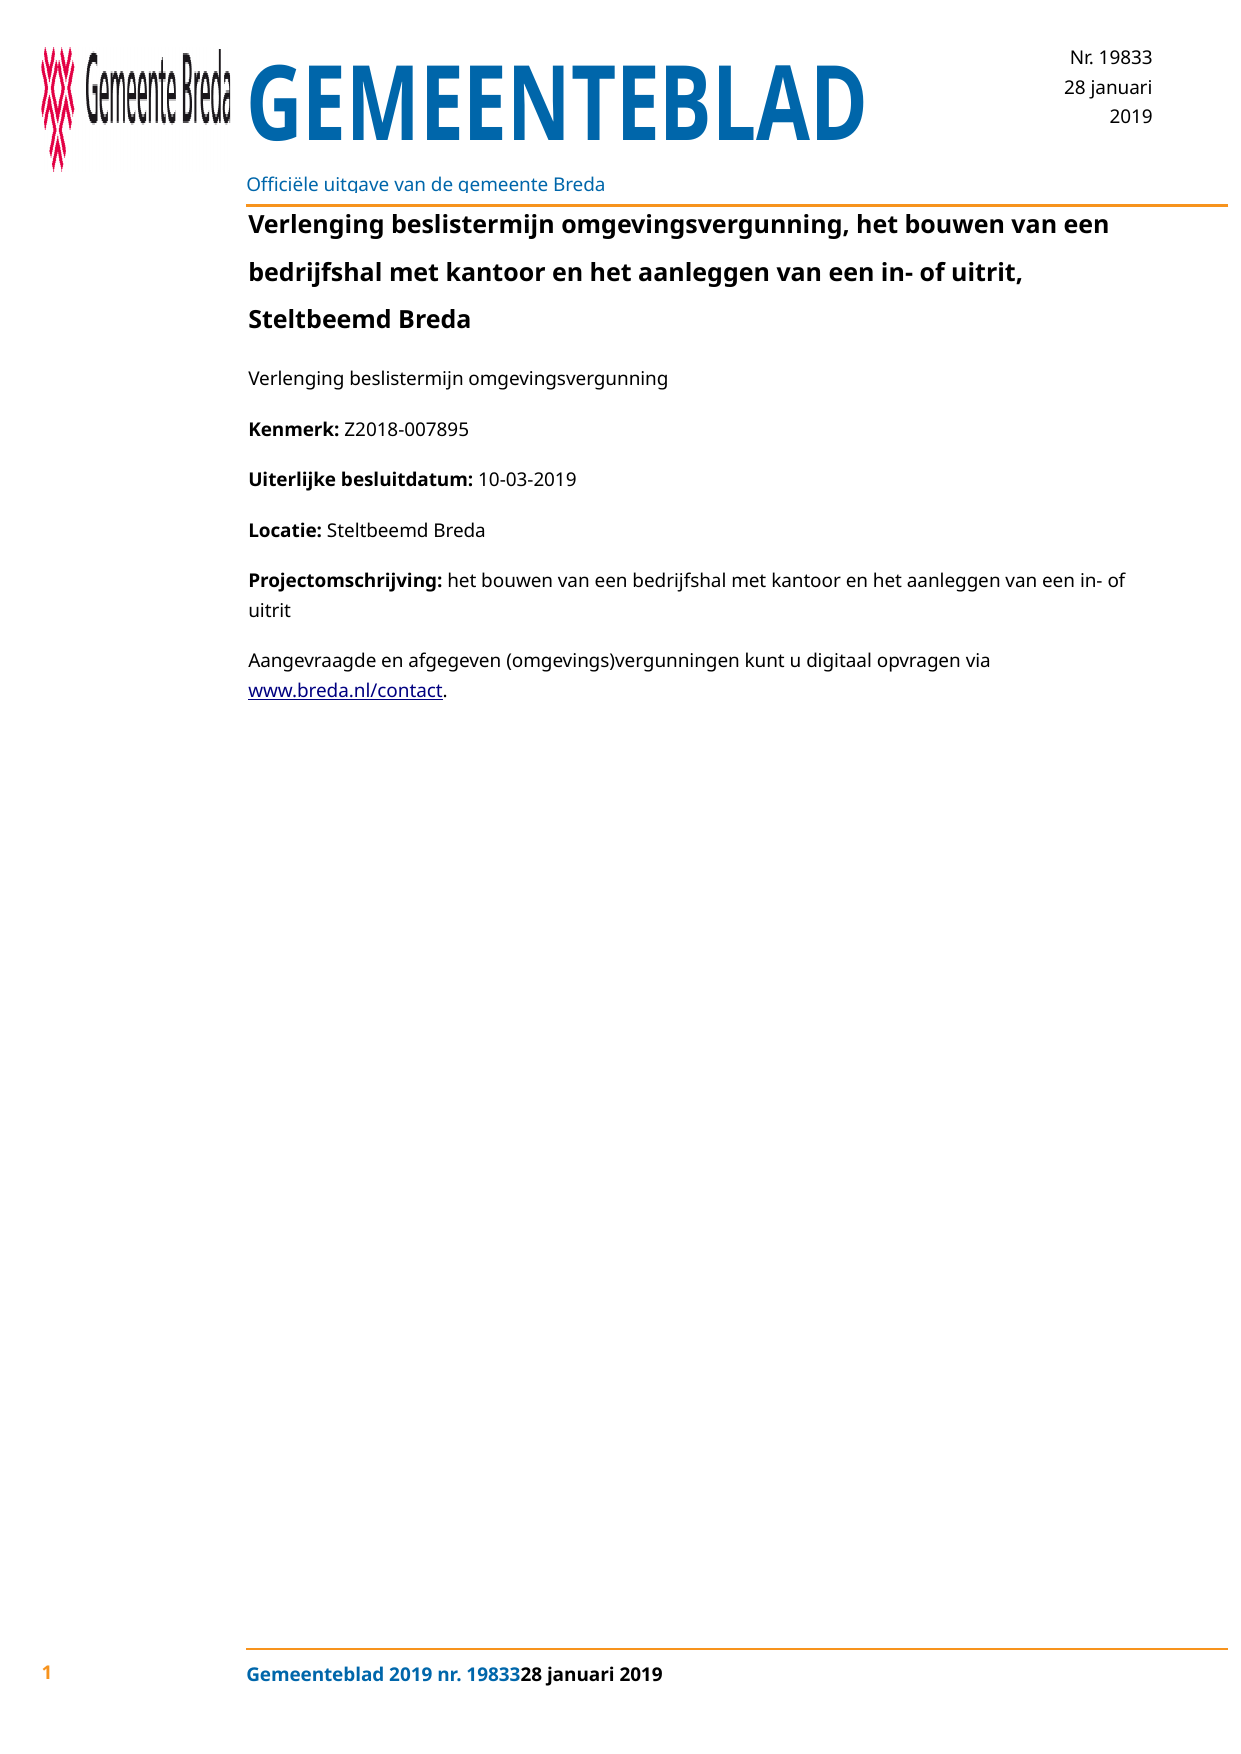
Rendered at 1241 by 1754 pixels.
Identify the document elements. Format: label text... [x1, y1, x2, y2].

picture [41, 47, 231, 172]
text Uiterlijke besluitdatum: 10-03-2019 [248, 466, 1152, 492]
text Locatie: Steltbeemd Breda [248, 517, 1152, 542]
text Verlenging beslistermijn omgevingsvergunning [248, 366, 1152, 391]
text Verlenging beslistermijn omgevingsvergunning, het bouwen van een bedrijfshal met kantoor en het aanleggen van een in- of uitrit, Steltbeemd Breda [248, 207, 1152, 336]
text Projectomschrijving: het bouwen van een bedrijfshal met kantoor en het aanleggen van een in- of uitrit [248, 567, 1152, 622]
text Aangevraagde en afgegeven (omgevings)vergunningen kunt u digitaal opvragen via www.breda.nl/contact. [248, 647, 1152, 702]
text Kenmerk: Z2018-007895 [248, 416, 1152, 442]
